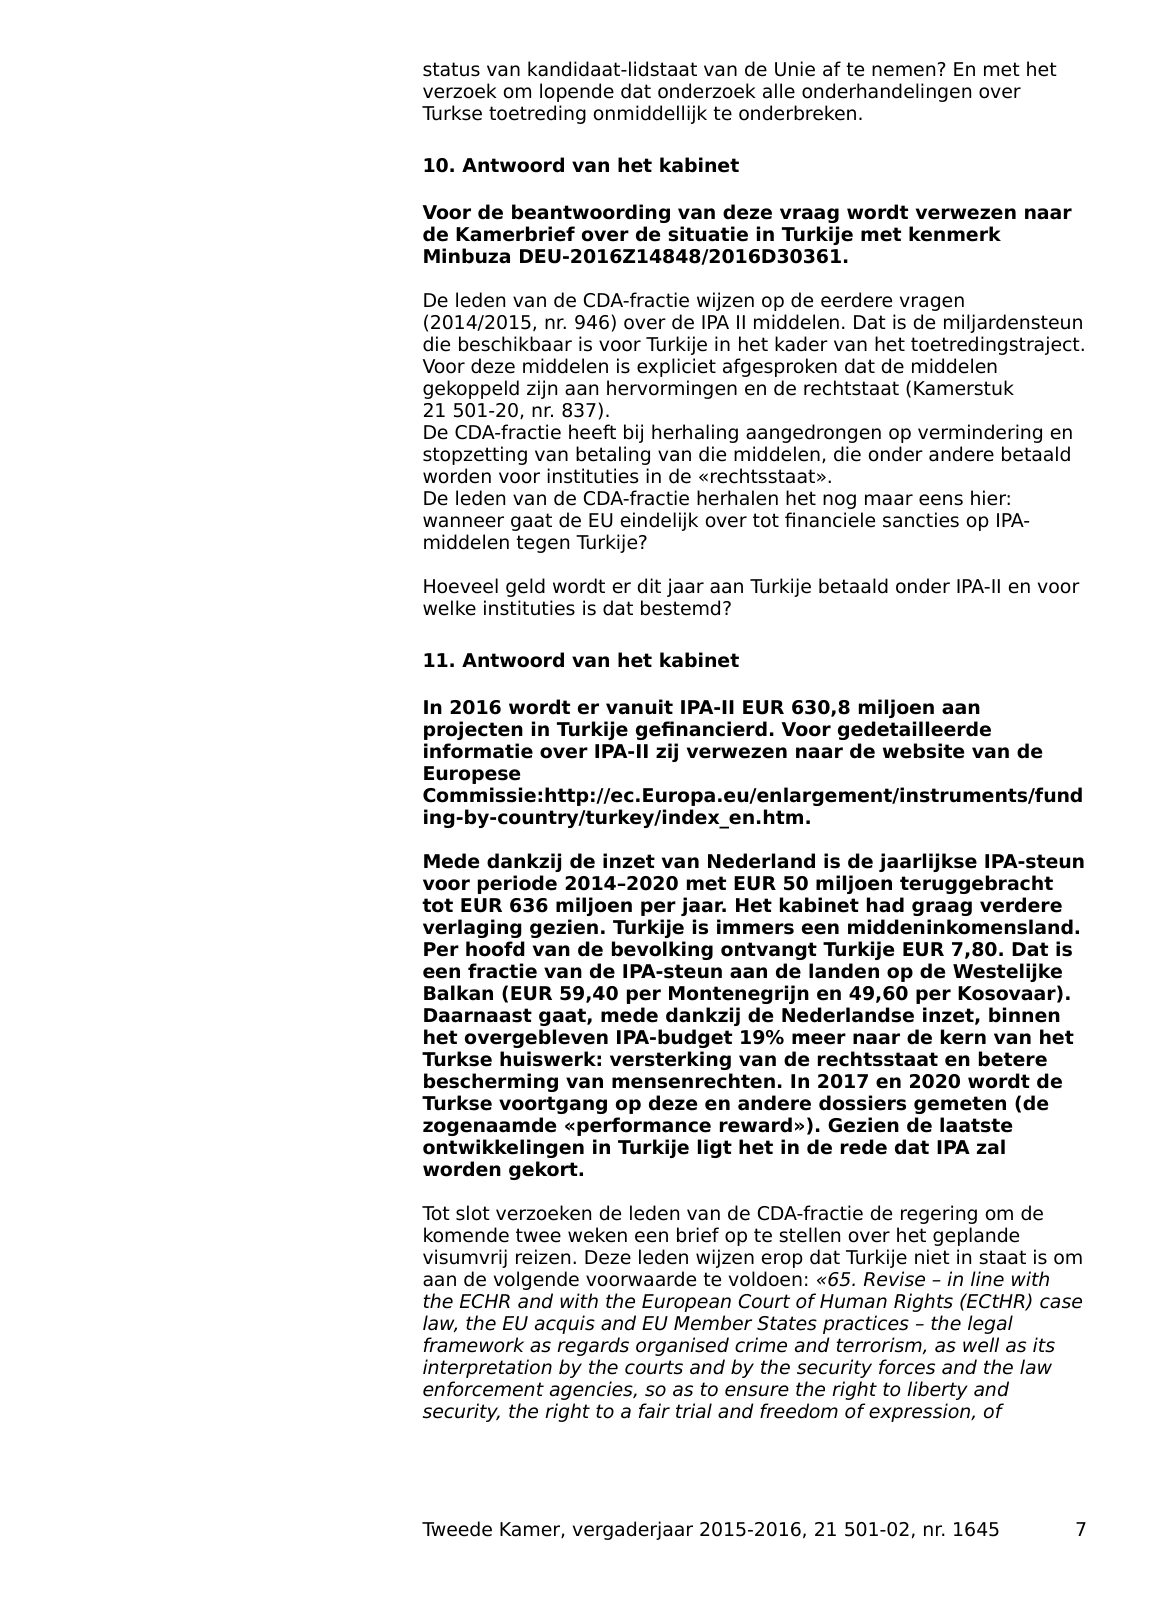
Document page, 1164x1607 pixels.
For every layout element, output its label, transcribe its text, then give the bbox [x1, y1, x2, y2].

text Mede dankzij de inzet van Nederland is de jaarlijkse IPA-steun voor periode 2014–2020 met EUR 50 miljoen teruggebracht tot EUR 636 miljoen per jaar. Het kabinet had graag verdere verlaging gezien. Turkije is immers een middeninkomensland. Per hoofd van de bevolking ontvangt Turkije EUR 7,80. Dat is een fractie van de IPA-steun aan de landen op de Westelijke Balkan (EUR 59,40 per Montenegrijn en 49,60 per Kosovaar). Daarnaast gaat, mede dankzij de Nederlandse inzet, binnen het overgebleven IPA-budget 19% meer naar de kern van het Turkse huiswerk: versterking van de rechtsstaat en betere bescherming van mensenrechten. In 2017 en 2020 wordt de Turkse voortgang op deze en andere dossiers gemeten (de zogenaamde «performance reward»). Gezien de laatste ontwikkelingen in Turkije ligt het in de rede dat IPA zal worden gekort. [422, 851, 1087, 1181]
subtitle 10. Antwoord van het kabinet [422, 155, 1087, 177]
text Hoeveel geld wordt er dit jaar aan Turkije betaald onder IPA-II en voor welke instituties is dat bestemd? [422, 576, 1087, 620]
text De CDA-fractie heeft bij herhaling aangedrongen op vermindering en stopzetting van betaling van die middelen, die onder andere betaald worden voor instituties in de «rechtsstaat». [422, 422, 1087, 488]
subtitle 11. Antwoord van het kabinet [422, 650, 1087, 672]
text De leden van de CDA-fractie herhalen het nog maar eens hier: wanneer gaat de EU eindelijk over tot financiele sancties op IPA-middelen tegen Turkije? [422, 488, 1087, 554]
text Voor de beantwoording van deze vraag wordt verwezen naar de Kamerbrief over de situatie in Turkije met kenmerk Minbuza DEU-2016Z14848/2016D30361. [422, 202, 1087, 268]
text Tot slot verzoeken de leden van de CDA-fractie de regering om de komende twee weken een brief op te stellen over het geplande visumvrij reizen. Deze leden wijzen erop dat Turkije niet in staat is om aan de volgende voorwaarde te voldoen: «65. Revise – in line with the ECHR and with the European Court of Human Rights (ECtHR) case law, the EU acquis and EU Member States practices – the legal framework as regards organised crime and terrorism, as well as its interpretation by the courts and by the security forces and the law enforcement agencies, so as to ensure the right to liberty and security, the right to a fair trial and freedom of expression, of [422, 1203, 1087, 1423]
text De leden van de CDA-fractie wijzen op de eerdere vragen (2014/2015, nr. 946) over de IPA II middelen. Dat is de miljardensteun die beschikbaar is voor Turkije in het kader van het toetredingstraject. Voor deze middelen is expliciet afgesproken dat de middelen gekoppeld zijn aan hervormingen en de rechtstaat (Kamerstuk 21 501-20, nr. 837). [422, 290, 1087, 422]
text In 2016 wordt er vanuit IPA-II EUR 630,8 miljoen aan projecten in Turkije gefinancierd. Voor gedetailleerde informatie over IPA-II zij verwezen naar de website van de Europese Commissie:http://ec.Europa.eu/enlargement/instruments/funding-by-country/turkey/index_en.htm. [422, 697, 1087, 829]
text status van kandidaat-lidstaat van de Unie af te nemen? En met het verzoek om lopende dat onderzoek alle onderhandelingen over Turkse toetreding onmiddellijk te onderbreken. [422, 59, 1087, 125]
